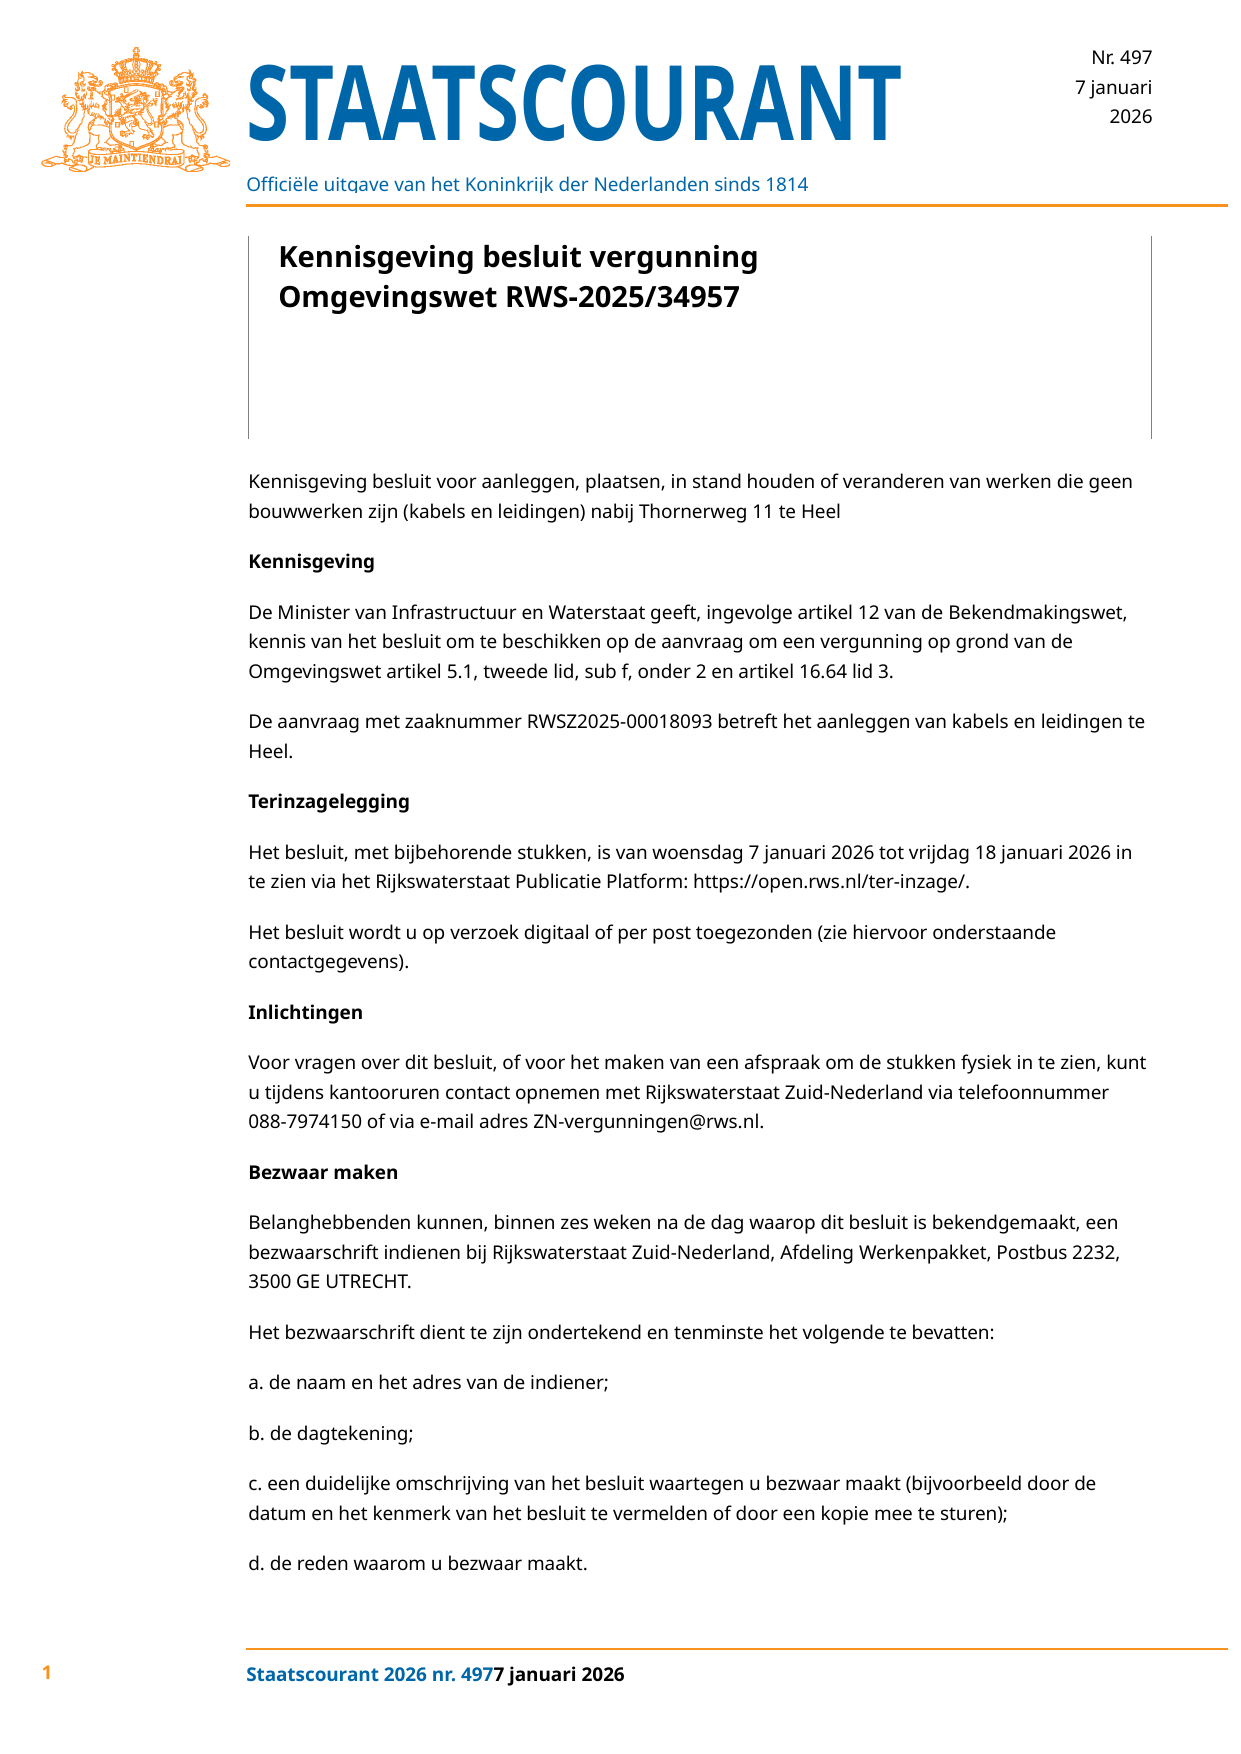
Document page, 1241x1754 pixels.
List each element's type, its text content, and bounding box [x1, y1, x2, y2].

text Bezwaar maken [248, 1159, 1152, 1185]
table_header [850, 236, 912, 413]
text b. de dagtekening; [248, 1420, 1152, 1446]
text Het bezwaarschrift dient te zijn ondertekend en tenminste het volgende te bevatten: [248, 1319, 1152, 1345]
text d. de reden waarom u bezwaar maakt. [248, 1550, 1152, 1576]
text De Minister van Infrastructuur en Waterstaat geeft, ingevolge artikel 12 van de Bekendmakingswet, kennis van het besluit om te beschikken op de aanvraag om een vergunning op grond van de Omgevingswet artikel 5.1, tweede lid, sub f, onder 2 en artikel 16.64 lid 3. [248, 599, 1152, 684]
text De aanvraag met zaaknummer RWSZ2025-00018093 betreft het aanleggen van kabels en leidingen te Heel. [248, 709, 1152, 764]
text Inlichtingen [248, 999, 1152, 1025]
text Kennisgeving [248, 549, 1152, 574]
text Voor vragen over dit besluit, of voor het maken van een afspraak om de stukken fysiek in te zien, kunt u tijdens kantooruren contact opnemen met Rijkswaterstaat Zuid-Nederland via telefoonnummer 088-7974150 of via e-mail adres ZN-vergunningen@rws.nl. [248, 1049, 1152, 1134]
text Kennisgeving besluit voor aanleggen, plaatsen, in stand houden of veranderen van werken die geen bouwwerken zijn (kabels en leidingen) nabij Thornerweg 11 te Heel [248, 469, 1152, 524]
text Het besluit, met bijbehorende stukken, is van woensdag 7 januari 2026 tot vrijdag 18 januari 2026 in te zien via het Rijkswaterstaat Publicatie Platform: https://open.rws.nl/ter-inzage/. [248, 839, 1152, 894]
table_header [1090, 236, 1151, 413]
text Belanghebbenden kunnen, binnen zes weken na de dag waarop dit besluit is bekendgemaakt, een bezwaarschrift indienen bij Rijkswaterstaat Zuid-Nederland, Afdeling Werkenpakket, Postbus 2232, 3500 GE UTRECHT. [248, 1209, 1152, 1294]
text a. de naam en het adres van de indiener; [248, 1369, 1152, 1395]
picture [41, 47, 231, 172]
text c. een duidelijke omschrijving van het besluit waartegen u bezwaar maakt (bijvoorbeeld door de datum en het kenmerk van het besluit te vermelden of door een kopie mee te sturen); [248, 1470, 1152, 1526]
text Terinzagelegging [248, 789, 1152, 814]
text Het besluit wordt u op verzoek digitaal of per post toegezonden (zie hiervoor onderstaande contactgegevens). [248, 919, 1152, 974]
table_header Kennisgeving besluit vergunning Omgevingswet RWS-2025/34957 [249, 236, 850, 439]
picture [912, 236, 1090, 414]
table_header [850, 414, 1151, 439]
